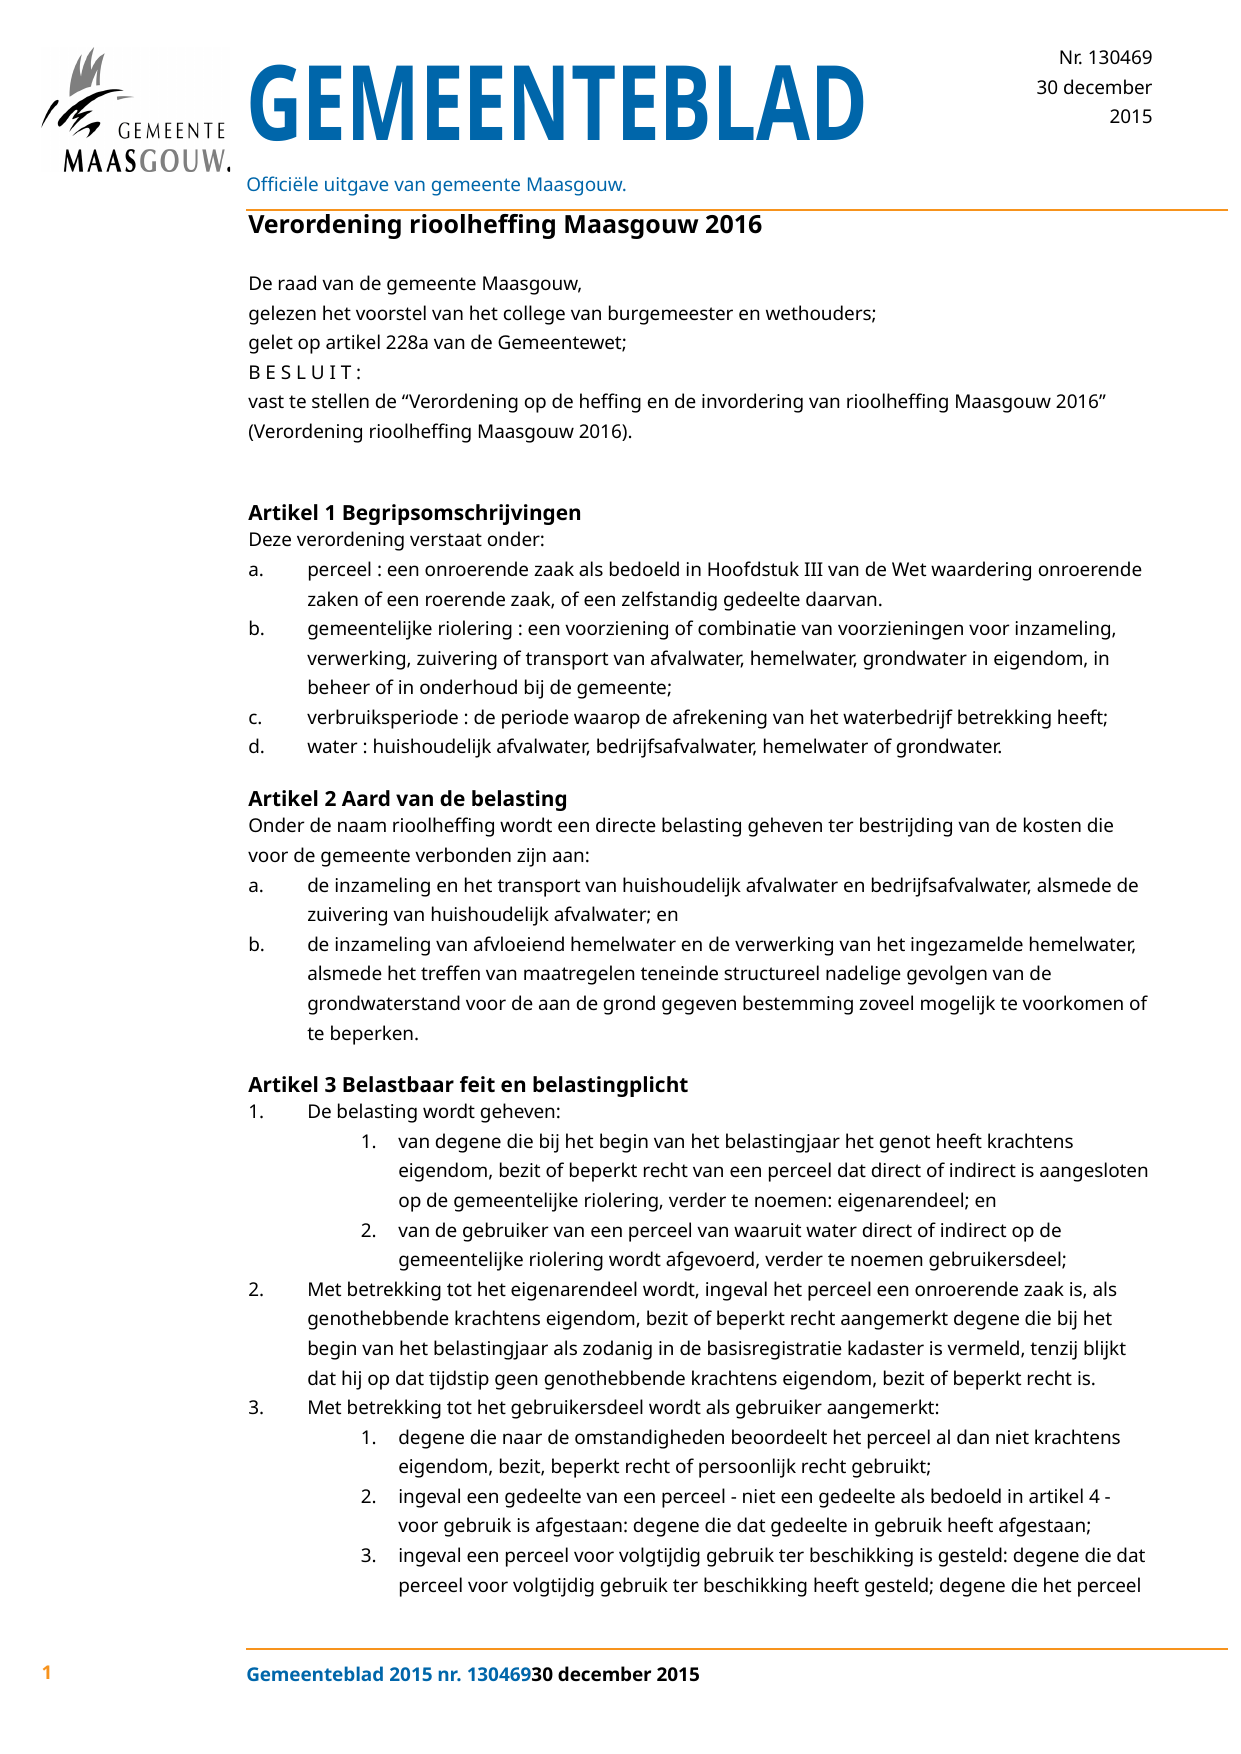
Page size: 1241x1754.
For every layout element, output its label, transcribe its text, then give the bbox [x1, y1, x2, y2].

list Met betrekking tot het gebruikersdeel wordt als gebruiker aangemerkt: [248, 1394, 1152, 1420]
list gemeentelijke riolering : een voorziening of combinatie van voorzieningen voor inzameling, verwerking, zuivering of transport van afvalwater, hemelwater, grondwater in eigendom, in beheer of in onderhoud bij de gemeente; [248, 615, 1152, 700]
text Verordening rioolheffing Maasgouw 2016 [248, 211, 1152, 241]
list van de gebruiker van een perceel van waaruit water direct of indirect op de gemeentelijke riolering wordt afgevoerd, verder te noemen gebruikersdeel; [361, 1217, 1152, 1272]
list de inzameling en het transport van huishoudelijk afvalwater en bedrijfsafvalwater, alsmede de zuivering van huishoudelijk afvalwater; en [248, 872, 1152, 927]
text (Verordening rioolheffing Maasgouw 2016). [248, 418, 1152, 444]
list degene die naar de omstandigheden beoordeelt het perceel al dan niet krachtens eigendom, bezit, beperkt recht of persoonlijk recht gebruikt; [361, 1424, 1152, 1479]
list De belasting wordt geheven: [248, 1098, 1152, 1124]
list perceel : een onroerende zaak als bedoeld in Hoofdstuk III van de Wet waardering onroerende zaken of een roerende zaak, of een zelfstandig gedeelte daarvan. [248, 556, 1152, 612]
text Deze verordening verstaat onder: [248, 527, 1152, 552]
text Artikel 3 Belastbaar feit en belastingplicht [248, 1070, 1152, 1098]
text gelet op artikel 228a van de Gemeentewet; [248, 329, 1152, 355]
list water : huishoudelijk afvalwater, bedrijfsafvalwater, hemelwater of grondwater. [248, 734, 1152, 759]
text De raad van de gemeente Maasgouw, [248, 270, 1152, 296]
text Artikel 2 Aard van de belasting [248, 784, 1152, 813]
list ingeval een gedeelte van een perceel - niet een gedeelte als bedoeld in artikel 4 - voor gebruik is afgestaan: degene die dat gedeelte in gebruik heeft afgestaan; [361, 1483, 1152, 1538]
text vast te stellen de “Verordening op de heffing en de invordering van rioolheffing Maasgouw 2016” [248, 389, 1152, 414]
list Met betrekking tot het eigenarendeel wordt, ingeval het perceel een onroerende zaak is, als genothebbende krachtens eigendom, bezit of beperkt recht aangemerkt degene die bij het begin van het belastingjaar als zodanig in de basisregistratie kadaster is vermeld, tenzij blijkt dat hij op dat tijdstip geen genothebbende krachtens eigendom, bezit of beperkt recht is. [248, 1276, 1152, 1391]
text B E S L U I T : [248, 359, 1152, 385]
text Artikel 1 Begripsomschrijvingen [248, 498, 1152, 527]
list de inzameling van afvloeiend hemelwater en de verwerking van het ingezamelde hemelwater, alsmede het treffen van maatregelen teneinde structureel nadelige gevolgen van de grondwaterstand voor de aan de grond gegeven bestemming zoveel mogelijk te voorkomen of te beperken. [248, 931, 1152, 1045]
list verbruiksperiode : de periode waarop de afrekening van het waterbedrijf betrekking heeft; [248, 704, 1152, 730]
list van degene die bij het begin van het belastingjaar het genot heeft krachtens eigendom, bezit of beperkt recht van een perceel dat direct of indirect is aangesloten op de gemeentelijke riolering, verder te noemen: eigenarendeel; en [361, 1128, 1152, 1213]
list ingeval een perceel voor volgtijdig gebruik ter beschikking is gesteld: degene die dat perceel voor volgtijdig gebruik ter beschikking heeft gesteld; degene die het perceel [361, 1542, 1152, 1598]
text gelezen het voorstel van het college van burgemeester en wethouders; [248, 300, 1152, 326]
text Onder de naam rioolheffing wordt een directe belasting geheven ter bestrijding van de kosten die voor de gemeente verbonden zijn aan: [248, 813, 1152, 868]
picture [41, 47, 231, 172]
